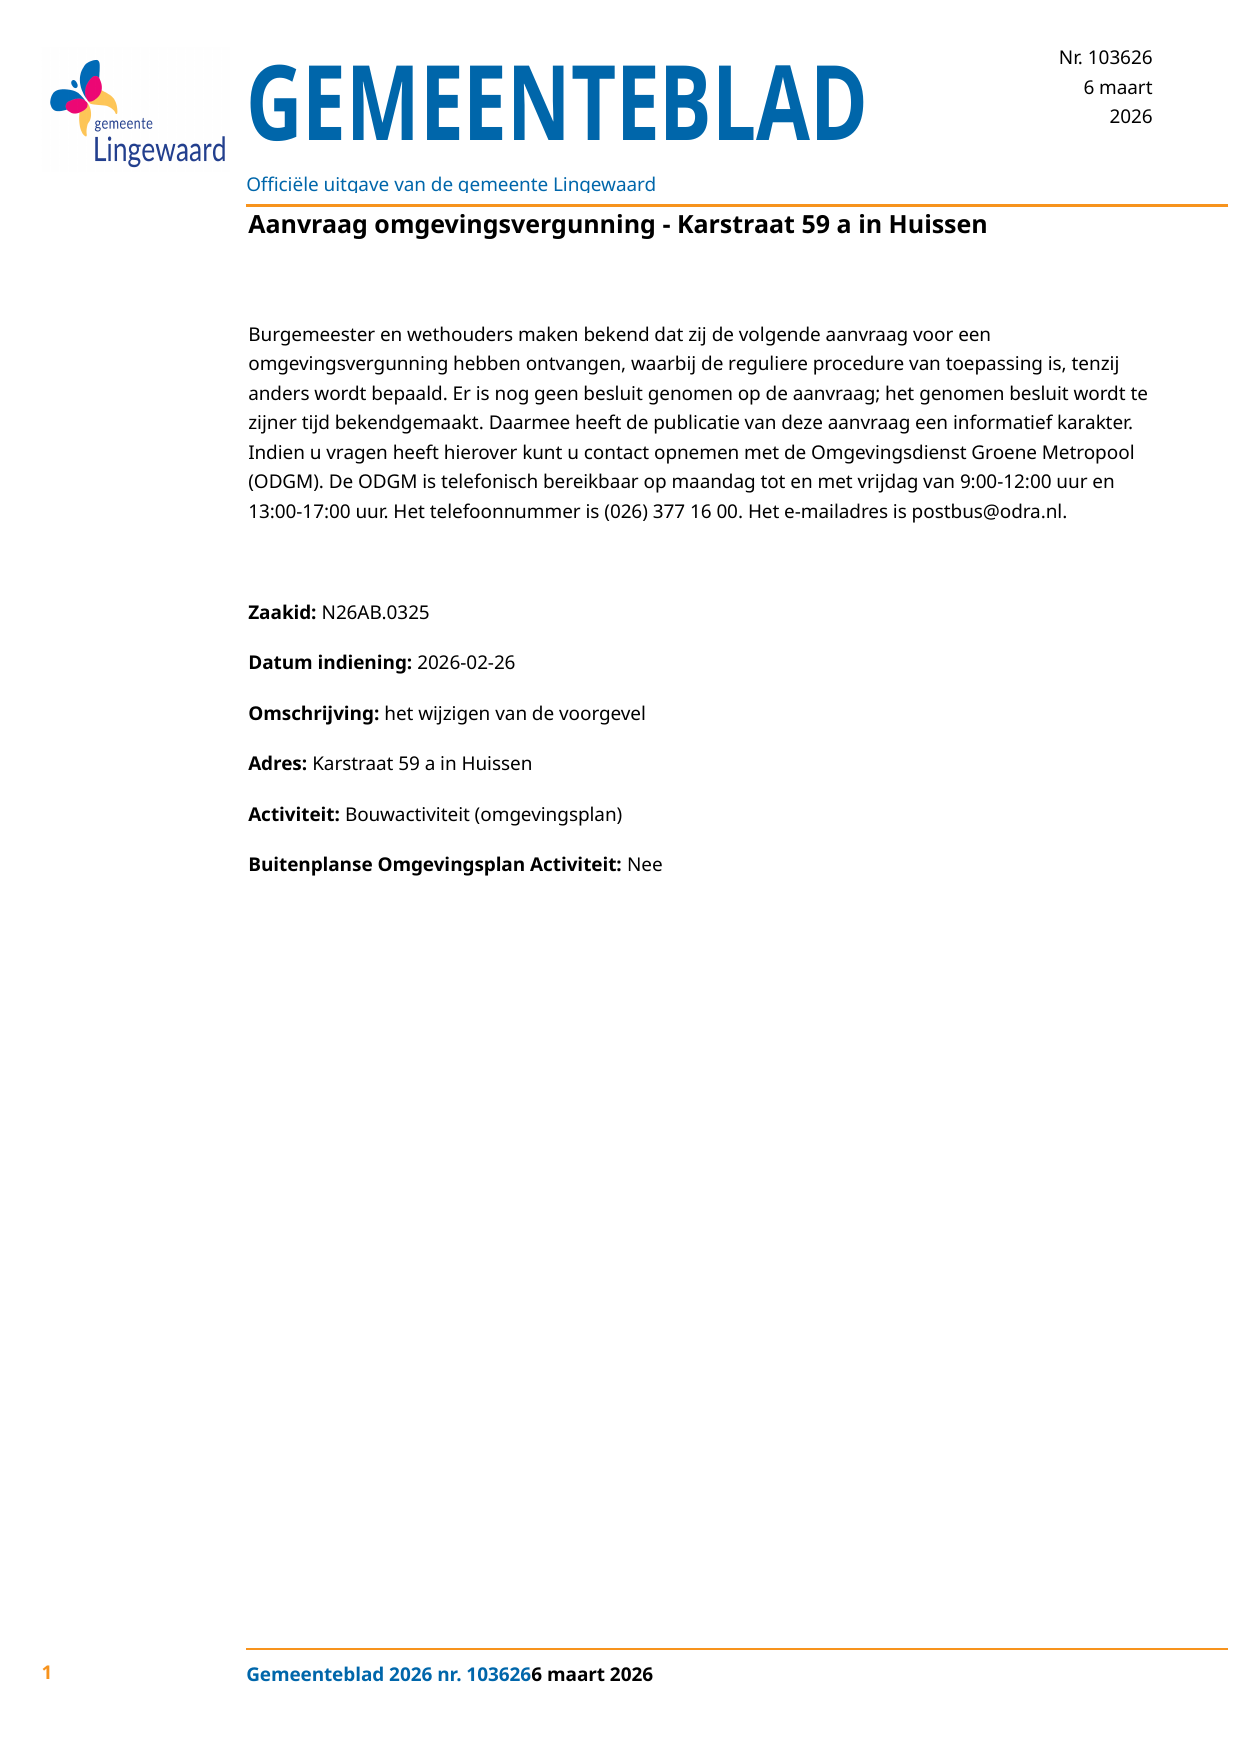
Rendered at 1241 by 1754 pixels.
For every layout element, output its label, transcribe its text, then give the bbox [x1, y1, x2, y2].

text Zaakid: N26AB.0325 [248, 599, 1152, 625]
text Activiteit: Bouwactiviteit (omgevingsplan) [248, 801, 1152, 826]
text Aanvraag omgevingsvergunning - Karstraat 59 a in Huissen [248, 207, 1152, 241]
text Datum indiening: 2026-02-26 [248, 649, 1152, 675]
picture [41, 47, 231, 172]
text Adres: Karstraat 59 a in Huissen [248, 750, 1152, 776]
text Burgemeester en wethouders maken bekend dat zij de volgende aanvraag voor een omgevingsvergunning hebben ontvangen, waarbij de reguliere procedure van toepassing is, tenzij anders wordt bepaald. Er is nog geen besluit genomen op de aanvraag; het genomen besluit wordt te zijner tijd bekendgemaakt. Daarmee heeft de publicatie van deze aanvraag een informatief karakter. Indien u vragen heeft hierover kunt u contact opnemen met de Omgevingsdienst Groene Metropool (ODGM). De ODGM is telefonisch bereikbaar op maandag tot en met vrijdag van 9:00-12:00 uur en 13:00-17:00 uur. Het telefoonnummer is (026) 377 16 00. Het e-mailadres is postbus@odra.nl. [248, 321, 1152, 524]
text Buitenplanse Omgevingsplan Activiteit: Nee [248, 851, 1152, 877]
text Omschrijving: het wijzigen van de voorgevel [248, 700, 1152, 726]
